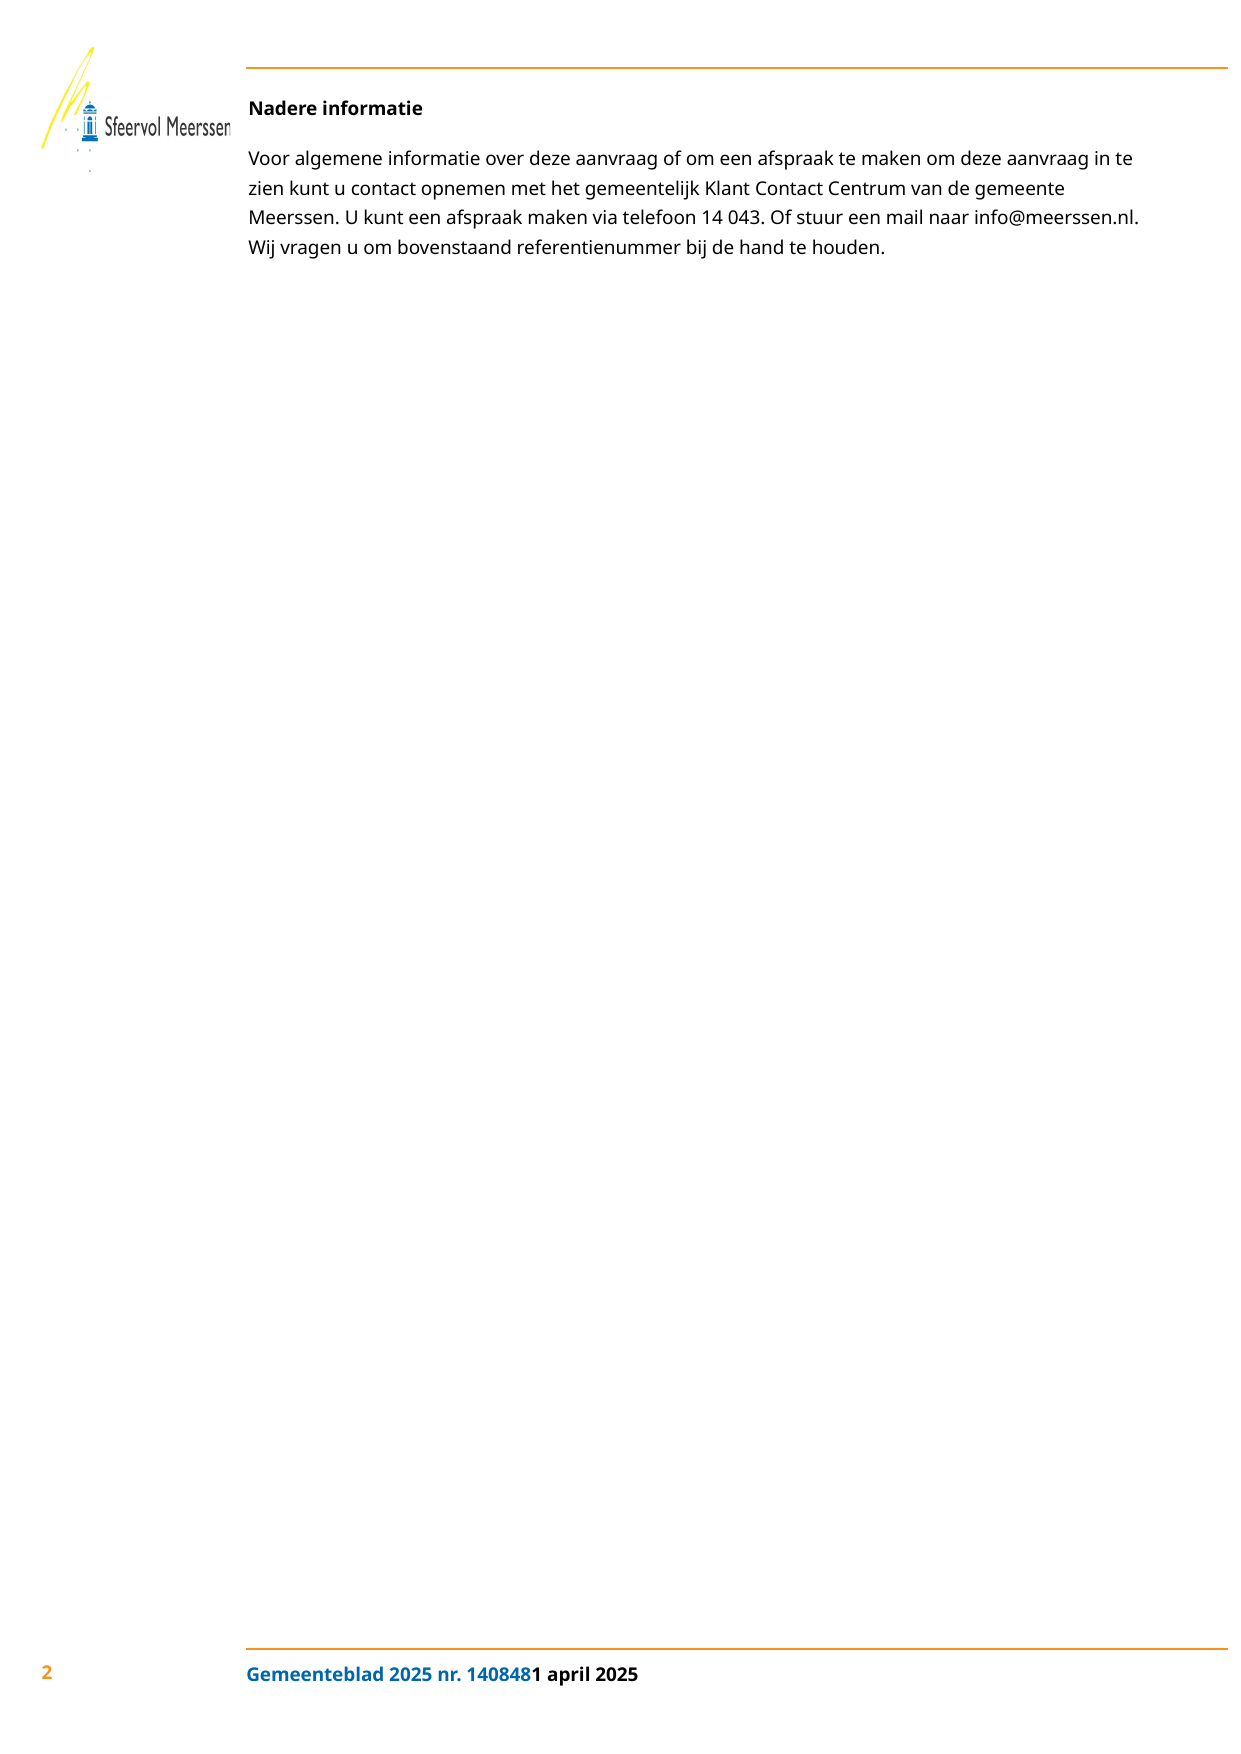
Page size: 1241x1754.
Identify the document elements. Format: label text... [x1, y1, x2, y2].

text Nadere informatie [248, 95, 1152, 121]
text Voor algemene informatie over deze aanvraag of om een afspraak te maken om deze aanvraag in te zien kunt u contact opnemen met het gemeentelijk Klant Contact Centrum van de gemeente Meerssen. U kunt een afspraak maken via telefoon 14 043. Of stuur een mail naar info@meerssen.nl. Wij vragen u om bovenstaand referentienummer bij de hand te houden. [248, 145, 1152, 260]
picture [41, 47, 231, 172]
